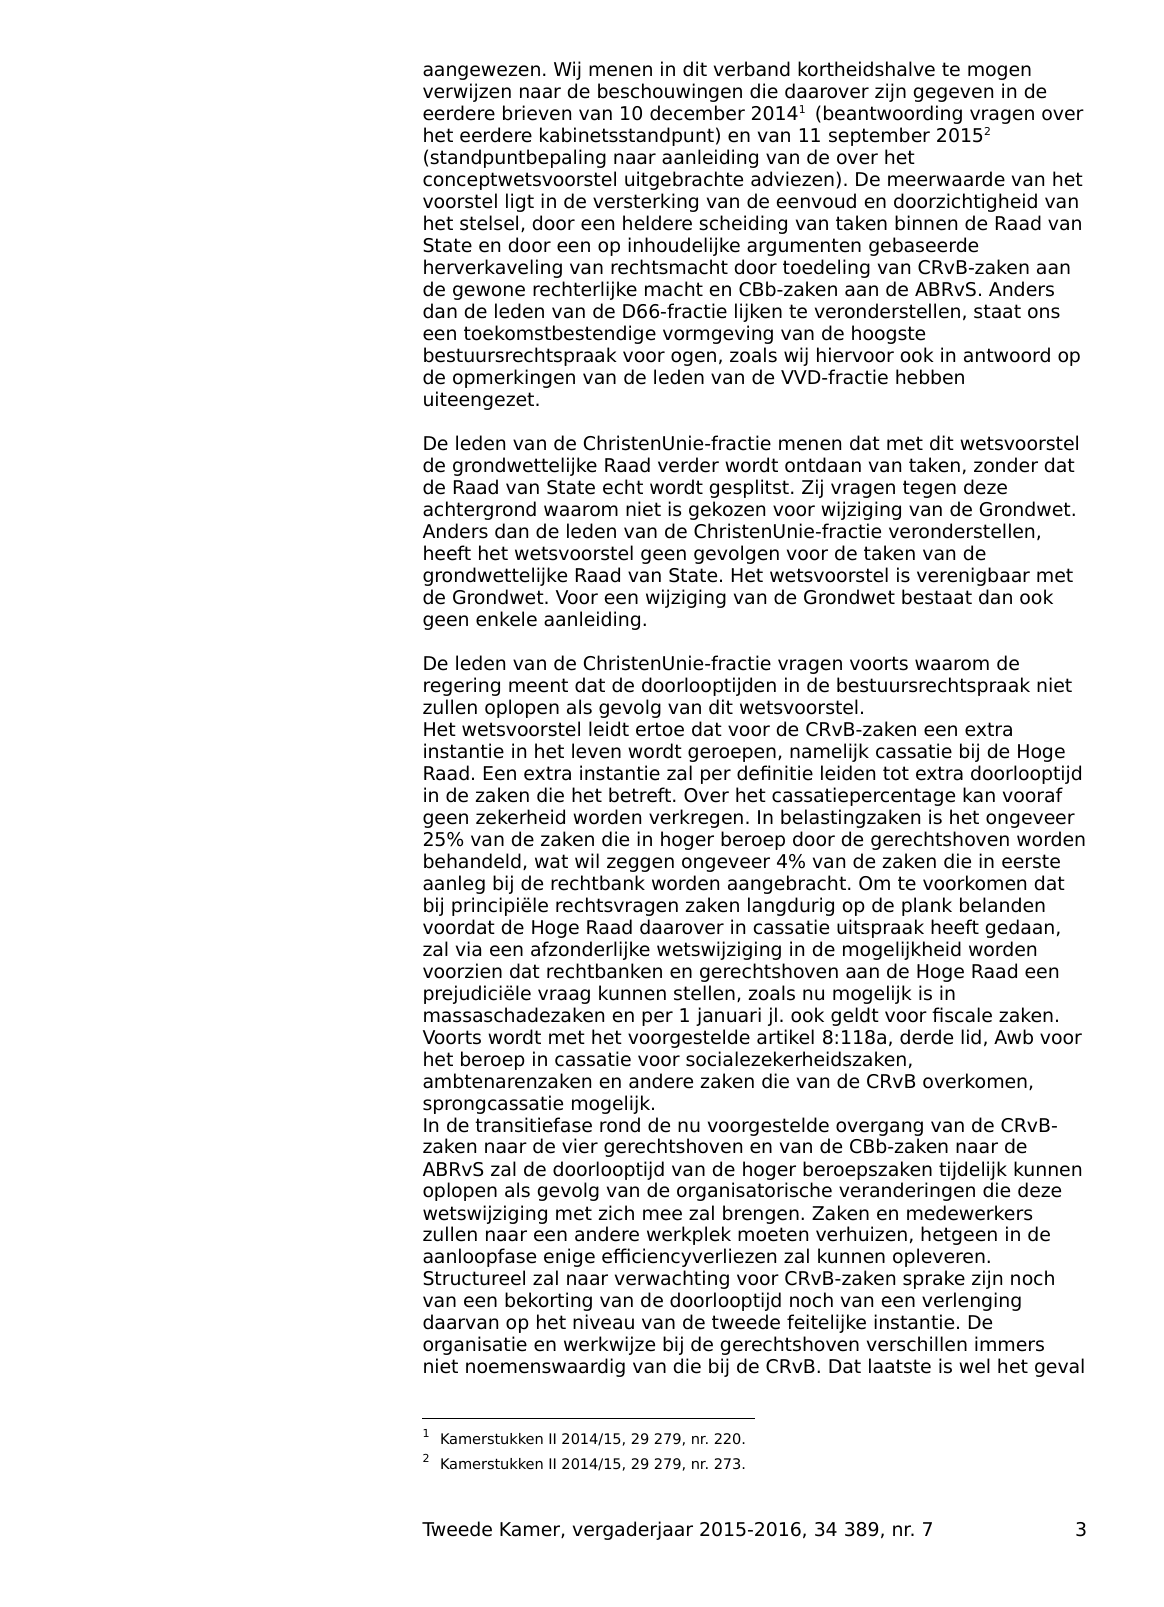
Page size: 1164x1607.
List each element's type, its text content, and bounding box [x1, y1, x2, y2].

text Kamerstukken II 2014/15, 29 279, nr. 220. [422, 1427, 1087, 1449]
text De leden van de ChristenUnie-fractie vragen voorts waarom de regering meent dat de doorlooptijden in de bestuursrechtspraak niet zullen oplopen als gevolg van dit wetsvoorstel. [422, 653, 1087, 719]
text Kamerstukken II 2014/15, 29 279, nr. 273. [422, 1452, 1087, 1474]
text Het wetsvoorstel leidt ertoe dat voor de CRvB-zaken een extra instantie in het leven wordt geroepen, namelijk cassatie bij de Hoge Raad. Een extra instantie zal per definitie leiden tot extra doorlooptijd in de zaken die het betreft. Over het cassatiepercentage kan vooraf geen zekerheid worden verkregen. In belastingzaken is het ongeveer 25% van de zaken die in hoger beroep door de gerechtshoven worden behandeld, wat wil zeggen ongeveer 4% van de zaken die in eerste aanleg bij de rechtbank worden aangebracht. Om te voorkomen dat bij principiële rechtsvragen zaken langdurig op de plank belanden voordat de Hoge Raad daarover in cassatie uitspraak heeft gedaan, zal via een afzonderlijke wetswijziging in de mogelijkheid worden voorzien dat rechtbanken en gerechtshoven aan de Hoge Raad een prejudiciële vraag kunnen stellen, zoals nu mogelijk is in massaschadezaken en per 1 januari jl. ook geldt voor fiscale zaken. Voorts wordt met het voorgestelde artikel 8:118a, derde lid, Awb voor het beroep in cassatie voor socialezekerheidszaken, ambtenarenzaken en andere zaken die van de CRvB overkomen, sprongcassatie mogelijk. [422, 719, 1087, 1114]
text aangewezen. Wij menen in dit verband kortheidshalve te mogen verwijzen naar de beschouwingen die daarover zijn gegeven in de eerdere brieven van 10 december 2014 (beantwoording vragen over het eerdere kabinetsstandpunt) en van 11 september 2015 (standpuntbepaling naar aanleiding van de over het conceptwetsvoorstel uitgebrachte adviezen). De meerwaarde van het voorstel ligt in de versterking van de eenvoud en doorzichtigheid van het stelsel, door een heldere scheiding van taken binnen de Raad van State en door een op inhoudelijke argumenten gebaseerde herverkaveling van rechtsmacht door toedeling van CRvB-zaken aan de gewone rechterlijke macht en CBb-zaken aan de ABRvS. Anders dan de leden van de D66-fractie lijken te veronderstellen, staat ons een toekomstbestendige vormgeving van de hoogste bestuursrechtspraak voor ogen, zoals wij hiervoor ook in antwoord op de opmerkingen van de leden van de VVD-fractie hebben uiteengezet. [422, 59, 1087, 411]
text In de transitiefase rond de nu voorgestelde overgang van de CRvB-zaken naar de vier gerechtshoven en van de CBb-zaken naar de ABRvS zal de doorlooptijd van de hoger beroepszaken tijdelijk kunnen oplopen als gevolg van de organisatorische veranderingen die deze wetswijziging met zich mee zal brengen. Zaken en medewerkers zullen naar een andere werkplek moeten verhuizen, hetgeen in de aanloopfase enige efficiencyverliezen zal kunnen opleveren. Structureel zal naar verwachting voor CRvB-zaken sprake zijn noch van een bekorting van de doorlooptijd noch van een verlenging daarvan op het niveau van de tweede feitelijke instantie. De organisatie en werkwijze bij de gerechtshoven verschillen immers niet noemenswaardig van die bij de CRvB. Dat laatste is wel het geval [422, 1114, 1087, 1378]
text Anders dan de leden van de ChristenUnie-fractie veronderstellen, heeft het wetsvoorstel geen gevolgen voor de taken van de grondwettelijke Raad van State. Het wetsvoorstel is verenigbaar met de Grondwet. Voor een wijziging van de Grondwet bestaat dan ook geen enkele aanleiding. [422, 521, 1087, 631]
text De leden van de ChristenUnie-fractie menen dat met dit wetsvoorstel de grondwettelijke Raad verder wordt ontdaan van taken, zonder dat de Raad van State echt wordt gesplitst. Zij vragen tegen deze achtergrond waarom niet is gekozen voor wijziging van de Grondwet. [422, 433, 1087, 521]
